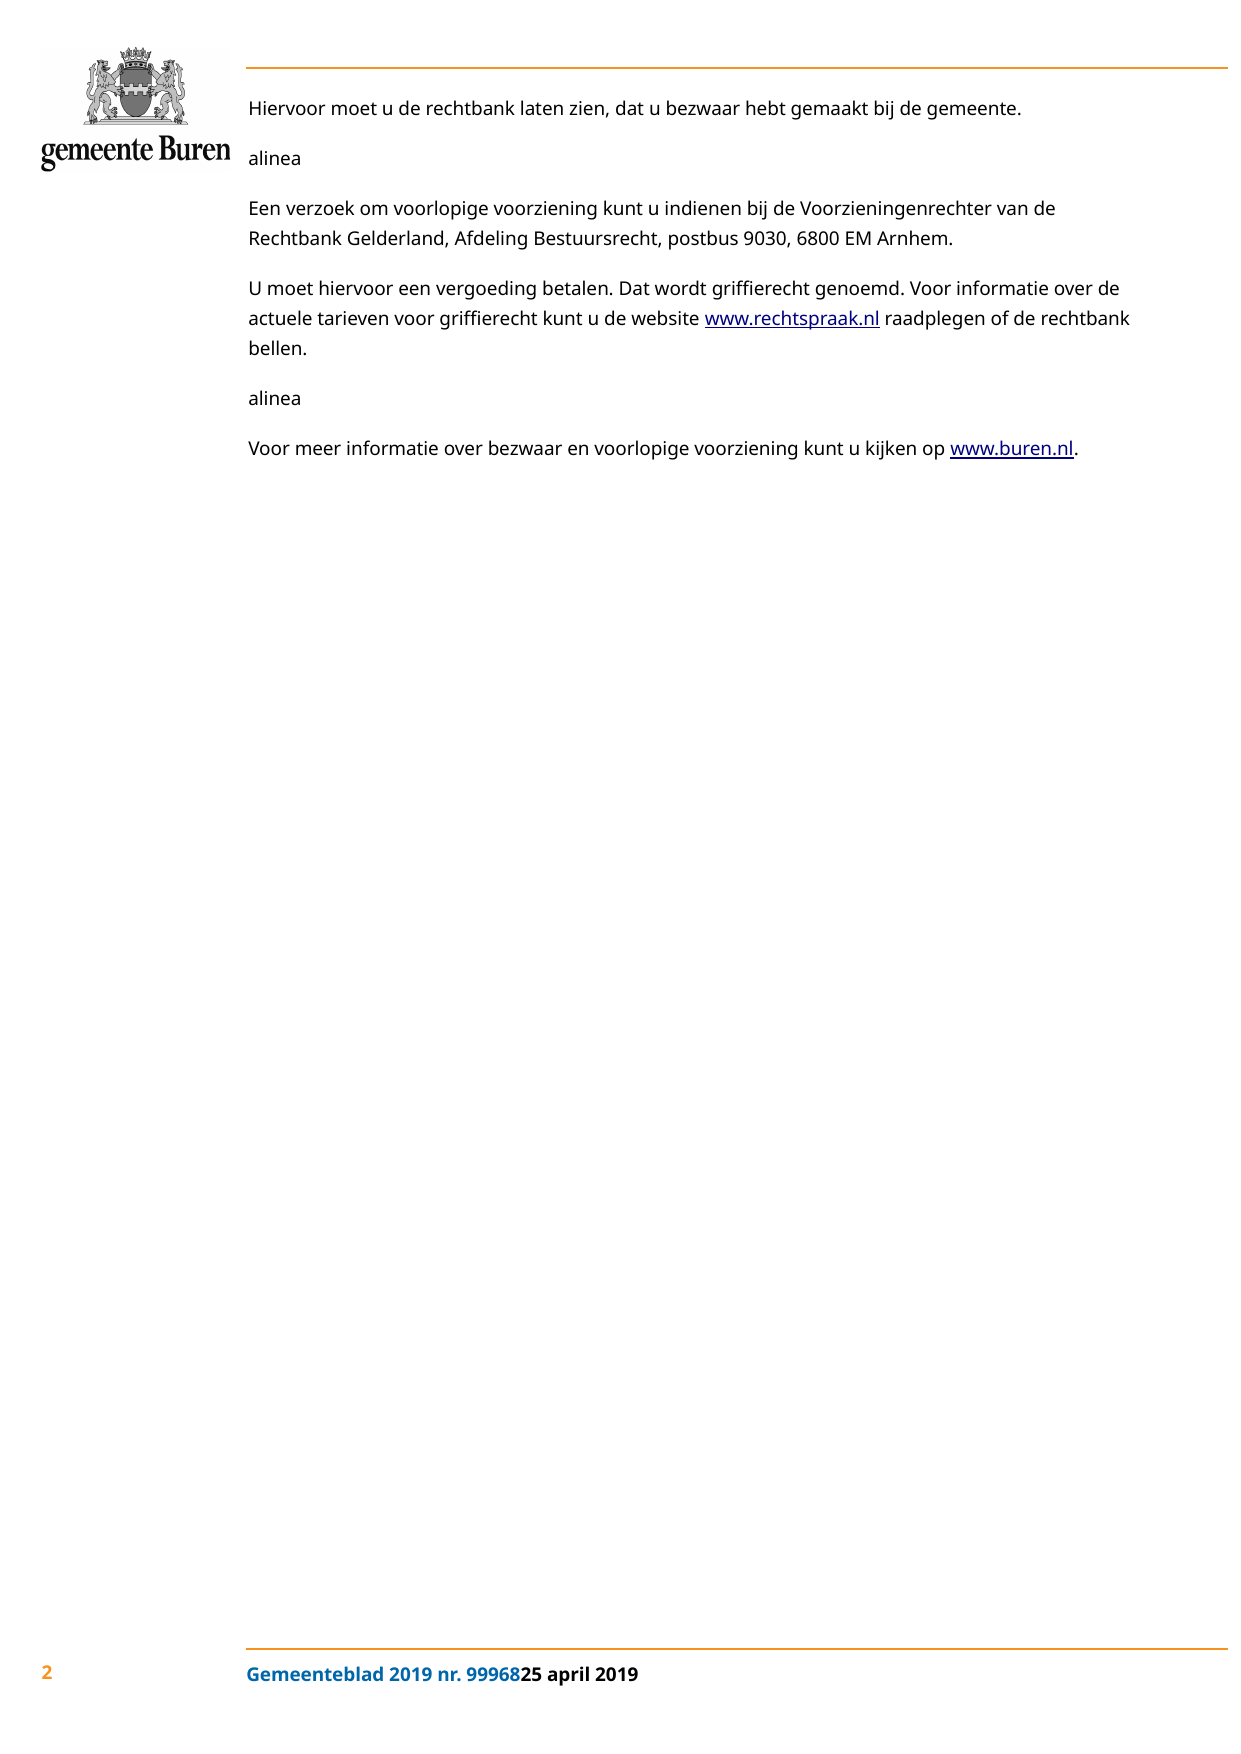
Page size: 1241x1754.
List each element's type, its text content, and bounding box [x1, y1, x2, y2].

text alinea­ [248, 385, 1152, 411]
text alinea­ [248, 145, 1152, 171]
text U moet hiervoor een vergoeding betalen. Dat wordt griffierecht genoemd. Voor informatie over de actuele tarieven voor griffierecht kunt u de website www.rechtspraak.nl raadplegen of de rechtbank bellen. [248, 276, 1152, 361]
text Een verzoek om voorlopige voorziening kunt u indienen bij de Voorzieningenrechter van de Rechtbank Gelderland, Afdeling Bestuursrecht, postbus 9030, 6800 EM Arnhem. [248, 196, 1152, 251]
picture [41, 47, 231, 172]
text Voor meer informatie over bezwaar en voorlopige voorziening kunt u kijken op www.buren.nl. [248, 436, 1152, 461]
text Hiervoor moet u de rechtbank laten zien, dat u bezwaar hebt gemaakt bij de gemeente. [248, 95, 1152, 121]
